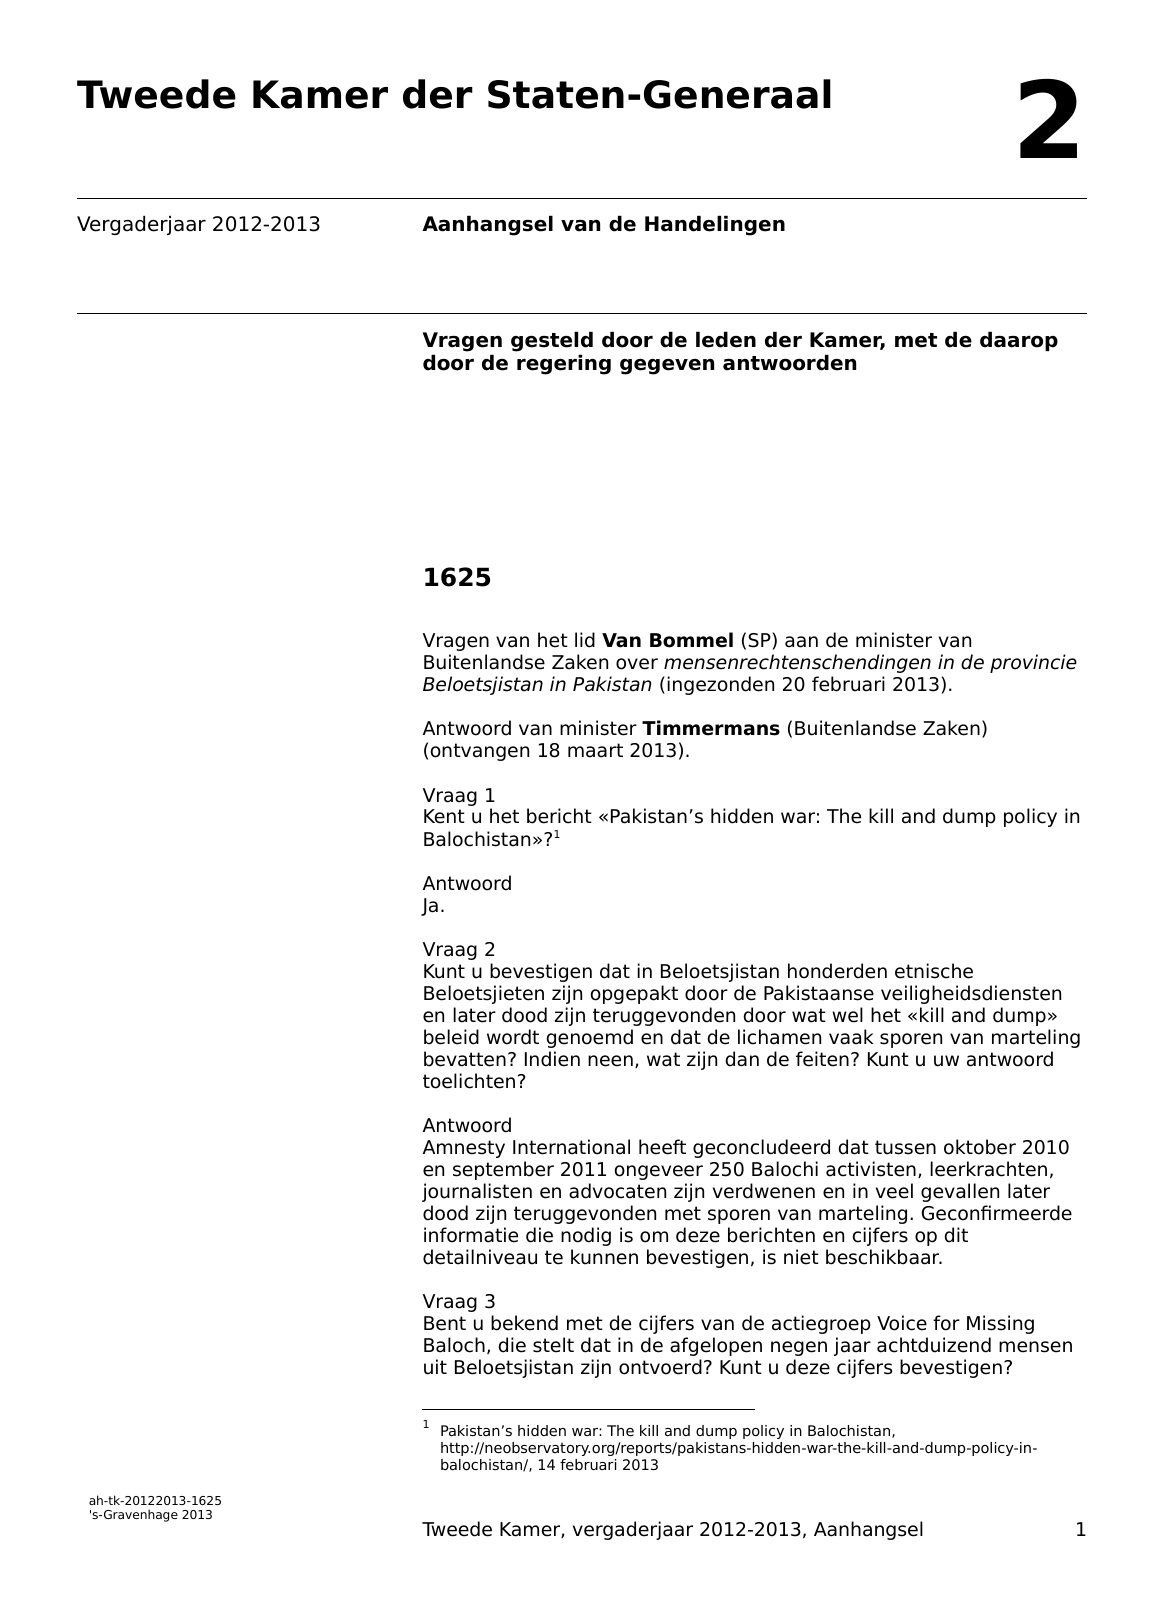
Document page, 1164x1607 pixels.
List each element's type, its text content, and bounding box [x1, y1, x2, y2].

text Kent u het bericht «Pakistan’s hidden war: The kill and dump policy in Balochistan»? [422, 806, 1087, 850]
table_header 2 [886, 59, 1087, 198]
table_cell Vragen gesteld door de leden der Kamer, met de daarop door de regering gegeven antwoorden [422, 314, 1087, 375]
text Bent u bekend met de cijfers van de actiegroep Voice for Missing Baloch, die stelt dat in de afgelopen negen jaar achtduizend mensen uit Beloetsjistan zijn ontvoerd? Kunt u deze cijfers bevestigen? [422, 1313, 1087, 1379]
table_cell Aanhangsel van de Handelingen [422, 199, 1087, 313]
text Vraag 1 [422, 784, 1087, 806]
text Ja. [422, 894, 1087, 917]
text Vraag 3 [422, 1291, 1087, 1313]
table_header Tweede Kamer der Staten-Generaal [77, 59, 886, 198]
text Kunt u bevestigen dat in Beloetsjistan honderden etnische Beloetsjieten zijn opgepakt door de Pakistaanse veiligheidsdiensten en later dood zijn teruggevonden door wat wel het «kill and dump» beleid wordt genoemd en dat de lichamen vaak sporen van marteling bevatten? Indien neen, wat zijn dan de feiten? Kunt u uw antwoord toelichten? [422, 961, 1087, 1093]
table_cell Vergaderjaar 2012-2013 [77, 199, 422, 313]
text Pakistan’s hidden war: The kill and dump policy in Balochistan, http://neobservatory.org/reports/pakistans-hidden-war-the-kill-and-dump-policy-in-balochistan/, 14 februari 2013 [422, 1418, 1087, 1474]
text 's-Gravenhage 2013 [88, 1508, 323, 1522]
text Antwoord van minister Timmermans (Buitenlandse Zaken) (ontvangen 18 maart 2013). [422, 718, 1087, 762]
text Antwoord [422, 1115, 1087, 1137]
text Vragen van het lid Van Bommel (SP) aan de minister van Buitenlandse Zaken over mensenrechtenschendingen in de provincie Beloetsjistan in Pakistan (ingezonden 20 februari 2013). [422, 630, 1087, 696]
table_cell [77, 314, 422, 375]
text Vraag 2 [422, 939, 1087, 961]
text Amnesty International heeft geconcludeerd dat tussen oktober 2010 en september 2011 ongeveer 250 Balochi activisten, leerkrachten, journalisten en advocaten zijn verdwenen en in veel gevallen later dood zijn teruggevonden met sporen van marteling. Geconfirmeerde informatie die nodig is om deze berichten en cijfers op dit detailniveau te kunnen bevestigen, is niet beschikbaar. [422, 1137, 1087, 1269]
text ah-tk-20122013-1625 [88, 1494, 323, 1508]
text Antwoord [422, 873, 1087, 894]
text 1625 [422, 563, 1087, 592]
